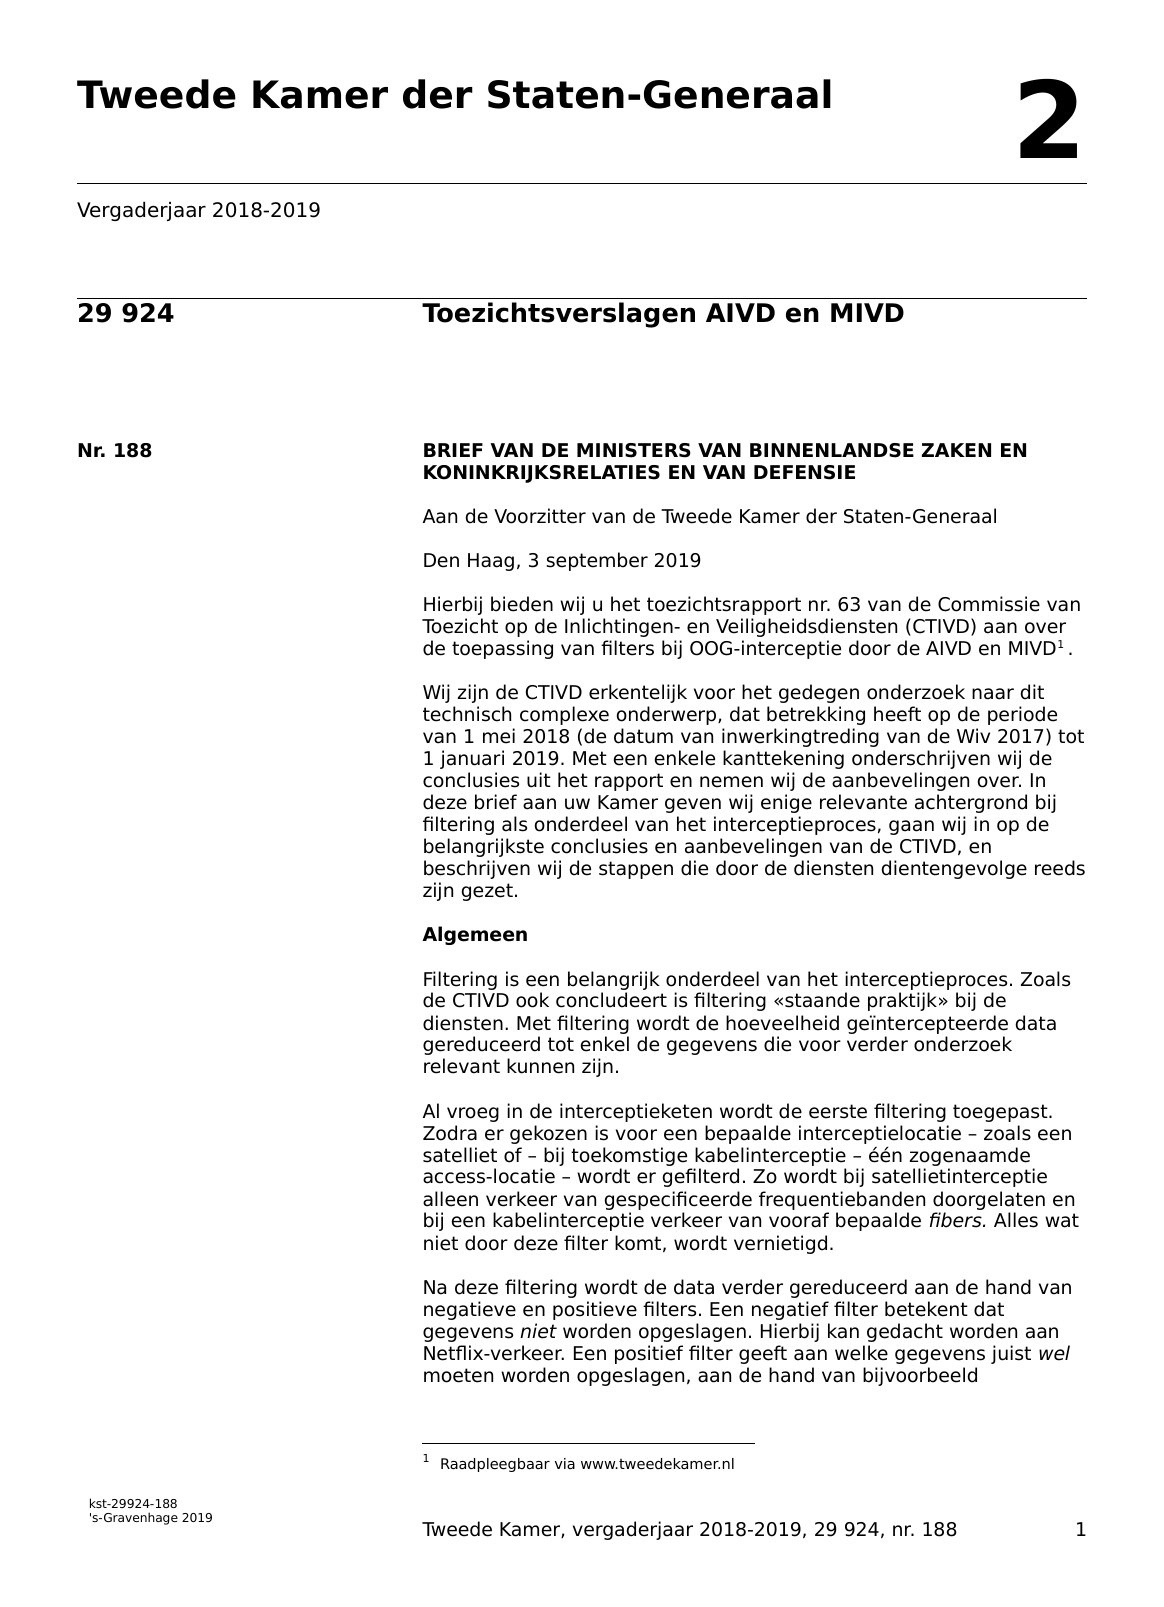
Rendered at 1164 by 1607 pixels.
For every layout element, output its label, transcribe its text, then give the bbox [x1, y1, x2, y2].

text 's-Gravenhage 2019 [88, 1511, 323, 1525]
text Den Haag, 3 september 2019 [422, 550, 1087, 572]
subtitle Algemeen [422, 924, 1087, 946]
text Hierbij bieden wij u het toezichtsrapport nr. 63 van de Commissie van Toezicht op de Inlichtingen- en Veiligheidsdiensten (CTIVD) aan over de toepassing van filters bij OOG-interceptie door de AIVD en MIVD. [422, 594, 1087, 660]
text Aan de Voorzitter van de Tweede Kamer der Staten-Generaal [422, 506, 1087, 528]
text Filtering is een belangrijk onderdeel van het interceptieproces. Zoals de CTIVD ook concludeert is filtering «staande praktijk» bij de diensten. Met filtering wordt de hoeveelheid geïntercepteerde data gereduceerd tot enkel de gegevens die voor verder onderzoek relevant kunnen zijn. [422, 968, 1087, 1078]
text Al vroeg in de interceptieketen wordt de eerste filtering toegepast. Zodra er gekozen is voor een bepaalde interceptielocatie – zoals een satelliet of – bij toekomstige kabelinterceptie – één zogenaamde access-locatie – wordt er gefilterd. Zo wordt bij satellietinterceptie alleen verkeer van gespecificeerde frequentiebanden doorgelaten en bij een kabelinterceptie verkeer van vooraf bepaalde fibers. Alles wat niet door deze filter komt, wordt vernietigd. [422, 1101, 1087, 1254]
text Na deze filtering wordt de data verder gereduceerd aan de hand van negatieve en positieve filters. Een negatief filter betekent dat gegevens niet worden opgeslagen. Hierbij kan gedacht worden aan Netflix-verkeer. Een positief filter geeft aan welke gegevens juist wel moeten worden opgeslagen, aan de hand van bijvoorbeeld [422, 1277, 1087, 1386]
table_cell Vergaderjaar 2018-2019 [77, 184, 1087, 298]
text Raadpleegbaar via www.tweedekamer.nl [422, 1452, 1087, 1474]
text Wij zijn de CTIVD erkentelijk voor het gedegen onderzoek naar dit technisch complexe onderwerp, dat betrekking heeft op de periode van 1 mei 2018 (de datum van inwerkingtreding van de Wiv 2017) tot 1 januari 2019. Met een enkele kanttekening onderschrijven wij de conclusies uit het rapport en nemen wij de aanbevelingen over. In deze brief aan uw Kamer geven wij enige relevante achtergrond bij filtering als onderdeel van het interceptieproces, gaan wij in op de belangrijkste conclusies en aanbevelingen van de CTIVD, en beschrijven wij de stappen die door de diensten dientengevolge reeds zijn gezet. [422, 682, 1087, 902]
subtitle Nr. 188 BRIEF VAN DE MINISTERS VAN BINNENLANDSE ZAKEN EN KONINKRIJKSRELATIES EN VAN DEFENSIE [77, 440, 1087, 484]
table_header 2 [886, 59, 1087, 183]
text kst-29924-188 [88, 1497, 323, 1511]
subtitle 29 924 Toezichtsverslagen AIVD en MIVD [77, 299, 1087, 329]
table_header Tweede Kamer der Staten-Generaal [77, 59, 886, 183]
